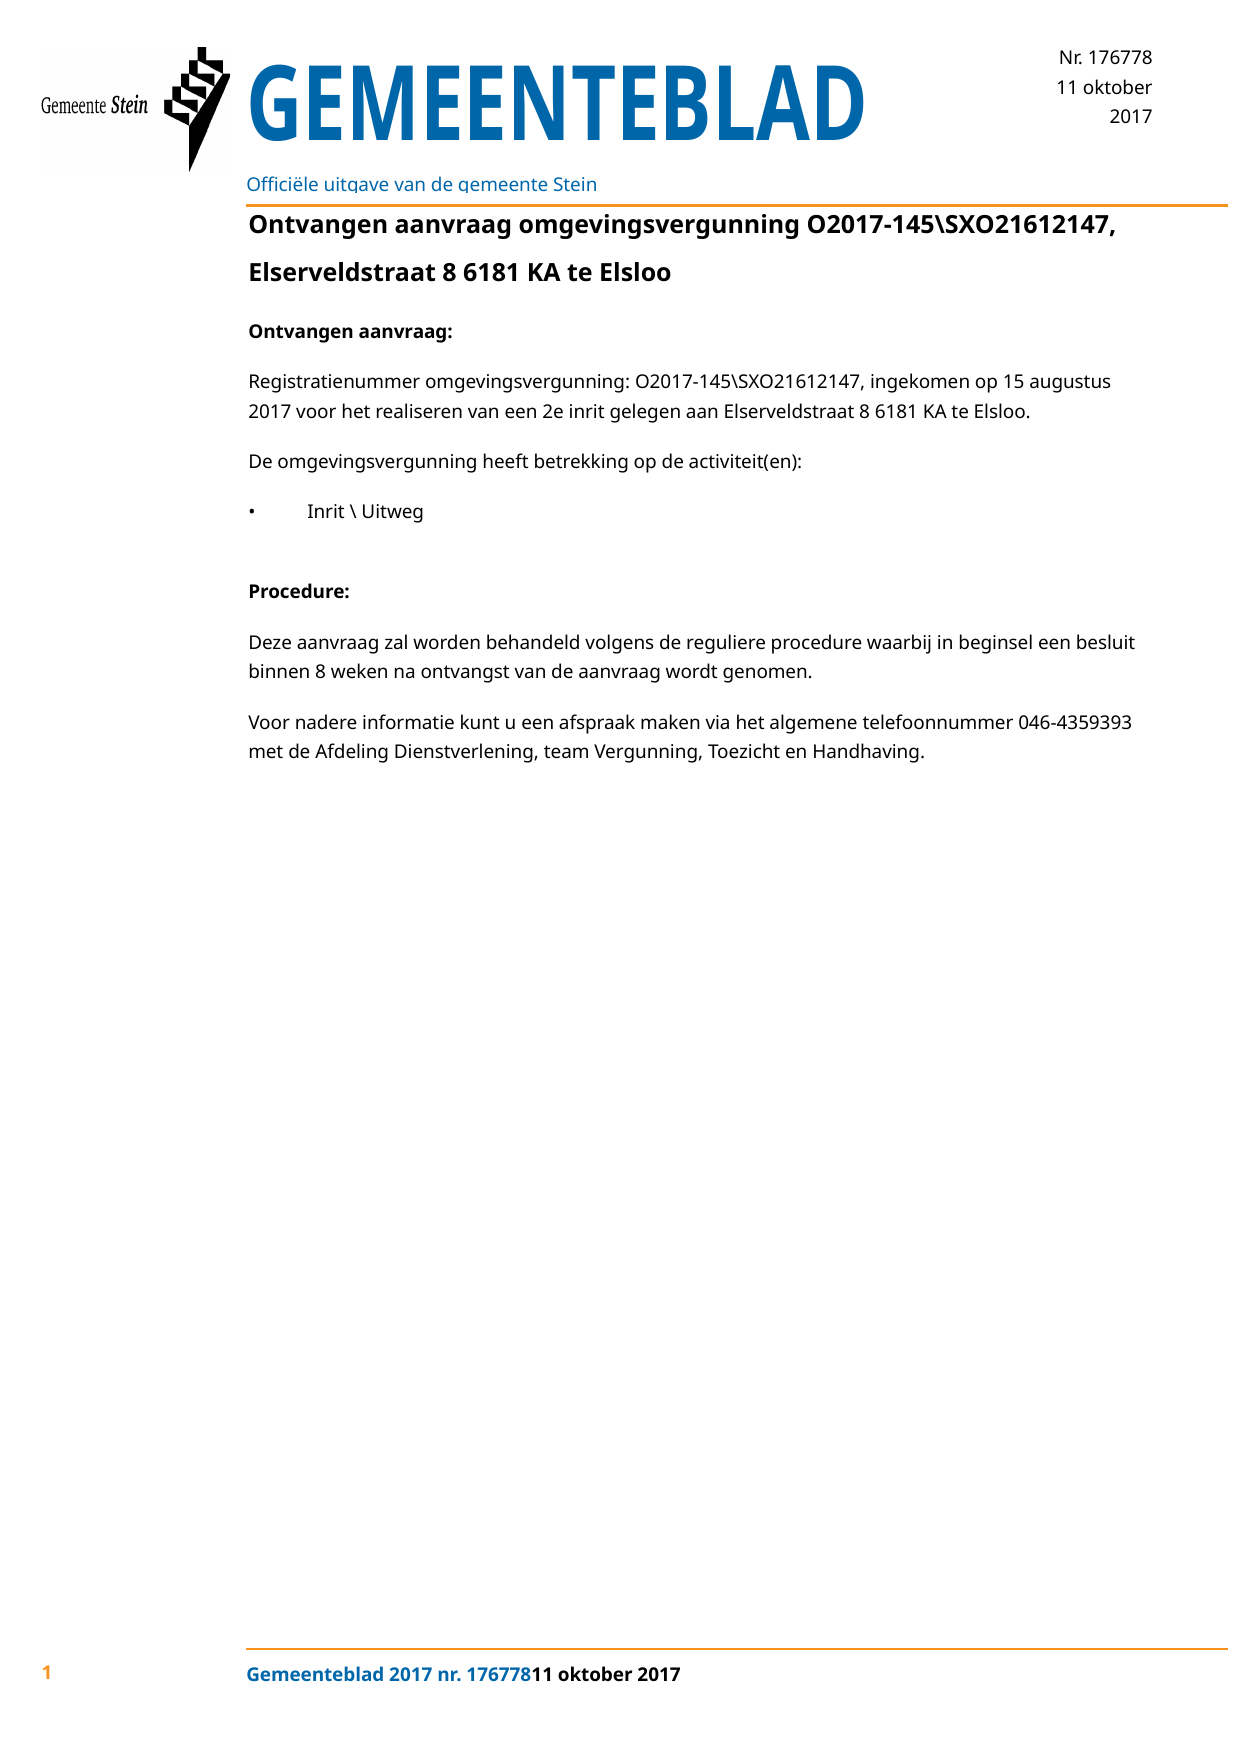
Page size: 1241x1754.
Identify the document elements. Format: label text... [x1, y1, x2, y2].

text De omgevingsvergunning heeft betrekking op de activiteit(en): [248, 448, 1152, 474]
text Ontvangen aanvraag omgevingsvergunning O2017-145\SXO21612147, Elserveldstraat 8 6181 KA te Elsloo [248, 207, 1152, 288]
text Procedure: [248, 579, 1152, 604]
text Ontvangen aanvraag: [248, 318, 1152, 344]
text Registratienummer omgevingsvergunning: O2017-145\SXO21612147, ingekomen op 15 augustus 2017 voor het realiseren van een 2e inrit gelegen aan Elserveldstraat 8 6181 KA te Elsloo. [248, 368, 1152, 424]
list Inrit \ Uitweg [248, 499, 1152, 524]
text Voor nadere informatie kunt u een afspraak maken via het algemene telefoonnummer 046-4359393 met de Afdeling Dienstverlening, team Vergunning, Toezicht en Handhaving. [248, 709, 1152, 764]
text Deze aanvraag zal worden behandeld volgens de reguliere procedure waarbij in beginsel een besluit binnen 8 weken na ontvangst van de aanvraag wordt genomen. [248, 629, 1152, 684]
picture [41, 47, 231, 172]
